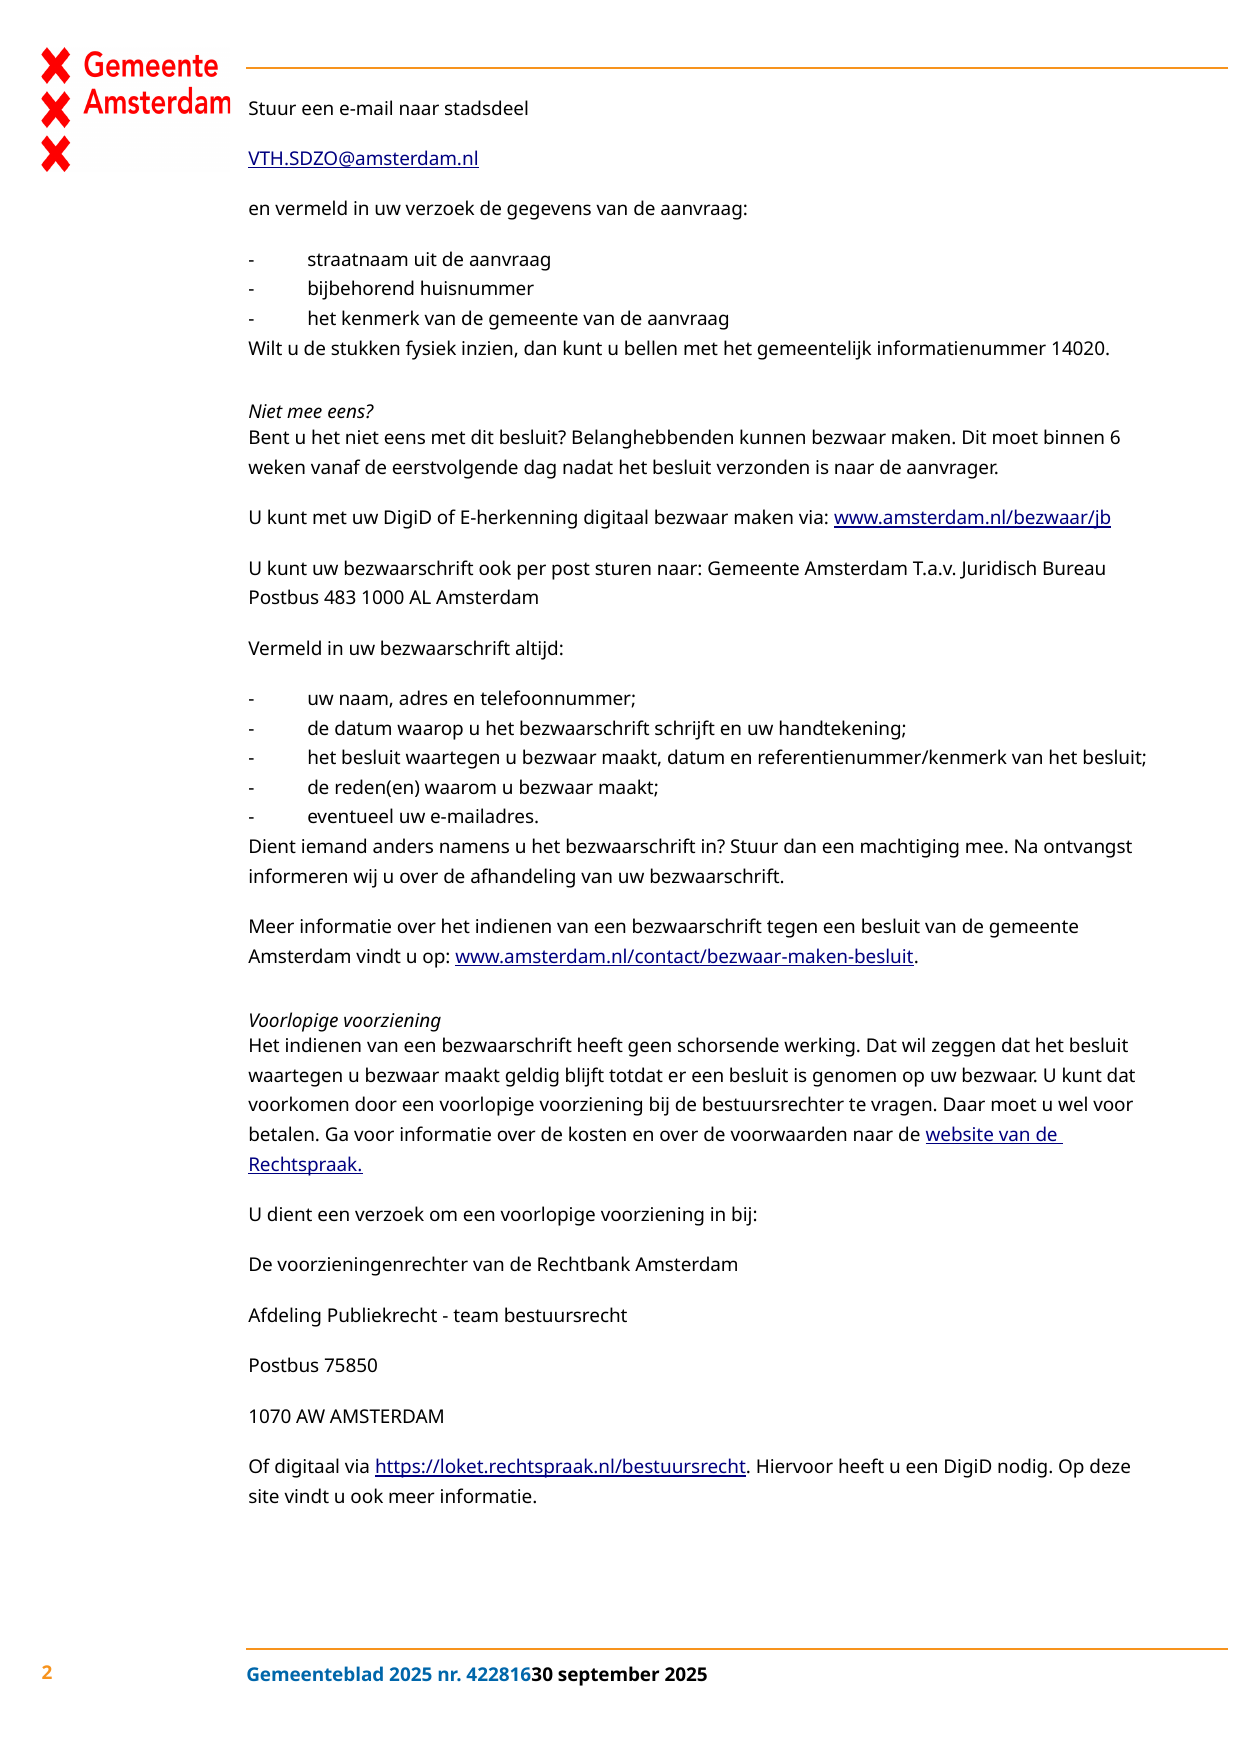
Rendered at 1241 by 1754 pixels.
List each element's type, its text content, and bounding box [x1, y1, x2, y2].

text VTH.SDZO@amsterdam.nl [248, 145, 1152, 171]
text Postbus 75850 [248, 1352, 1152, 1378]
text Stuur een e-mail naar stadsdeel [248, 95, 1152, 121]
text Bent u het niet eens met dit besluit? Belanghebbenden kunnen bezwaar maken. Dit moet binnen 6 weken vanaf de eerstvolgende dag nadat het besluit verzonden is naar de aanvrager. [248, 424, 1152, 480]
text Of digitaal via https://loket.rechtspraak.nl/bestuursrecht. Hiervoor heeft u een DigiD nodig. Op deze site vindt u ook meer informatie. [248, 1453, 1152, 1509]
text Wilt u de stukken fysiek inzien, dan kunt u bellen met het gemeentelijk informatienummer 14020. [248, 335, 1152, 361]
text Voorlopige voorziening [248, 1007, 1152, 1032]
picture [41, 47, 231, 172]
text 1070 AW AMSTERDAM [248, 1403, 1152, 1429]
text U kunt uw bezwaarschrift ook per post sturen naar: Gemeente Amsterdam T.a.v. Juridisch Bureau Postbus 483 1000 AL Amsterdam [248, 555, 1152, 610]
list de reden(en) waarom u bezwaar maakt; [248, 774, 1152, 800]
list uw naam, adres en telefoonnummer; [248, 685, 1152, 711]
text U dient een verzoek om een voorlopige voorziening in bij: [248, 1201, 1152, 1227]
text Vermeld in uw bezwaarschrift altijd: [248, 635, 1152, 661]
text Het indienen van een bezwaarschrift heeft geen schorsende werking. Dat wil zeggen dat het besluit waartegen u bezwaar maakt geldig blijft totdat er een besluit is genomen op uw bezwaar. U kunt dat voorkomen door een voorlopige voorziening bij de bestuursrechter te vragen. Daar moet u wel voor betalen. Ga voor informatie over de kosten en over de voorwaarden naar de website van de Rechtspraak. [248, 1032, 1152, 1177]
list bijbehorend huisnummer [248, 276, 1152, 301]
text Dient iemand anders namens u het bezwaarschrift in? Stuur dan een machtiging mee. Na ontvangst informeren wij u over de afhandeling van uw bezwaarschrift. [248, 833, 1152, 888]
list het kenmerk van de gemeente van de aanvraag [248, 305, 1152, 331]
text Afdeling Publiekrecht - team bestuursrecht [248, 1302, 1152, 1328]
text U kunt met uw DigiD of E-herkenning digitaal bezwaar maken via: www.amsterdam.nl/bezwaar/jb [248, 504, 1152, 530]
text en vermeld in uw verzoek de gegevens van de aanvraag: [248, 196, 1152, 221]
list het besluit waartegen u bezwaar maakt, datum en referentienummer/kenmerk van het besluit; [248, 744, 1152, 770]
text De voorzieningenrechter van de Rechtbank Amsterdam [248, 1252, 1152, 1277]
list eventueel uw e-mailadres. [248, 804, 1152, 829]
list straatnaam uit de aanvraag [248, 246, 1152, 272]
text Meer informatie over het indienen van een bezwaarschrift tegen een besluit van de gemeente Amsterdam vindt u op: www.amsterdam.nl/contact/bezwaar-maken-besluit. [248, 913, 1152, 968]
list de datum waarop u het bezwaarschrift schrijft en uw handtekening; [248, 715, 1152, 741]
text Niet mee eens? [248, 399, 1152, 424]
